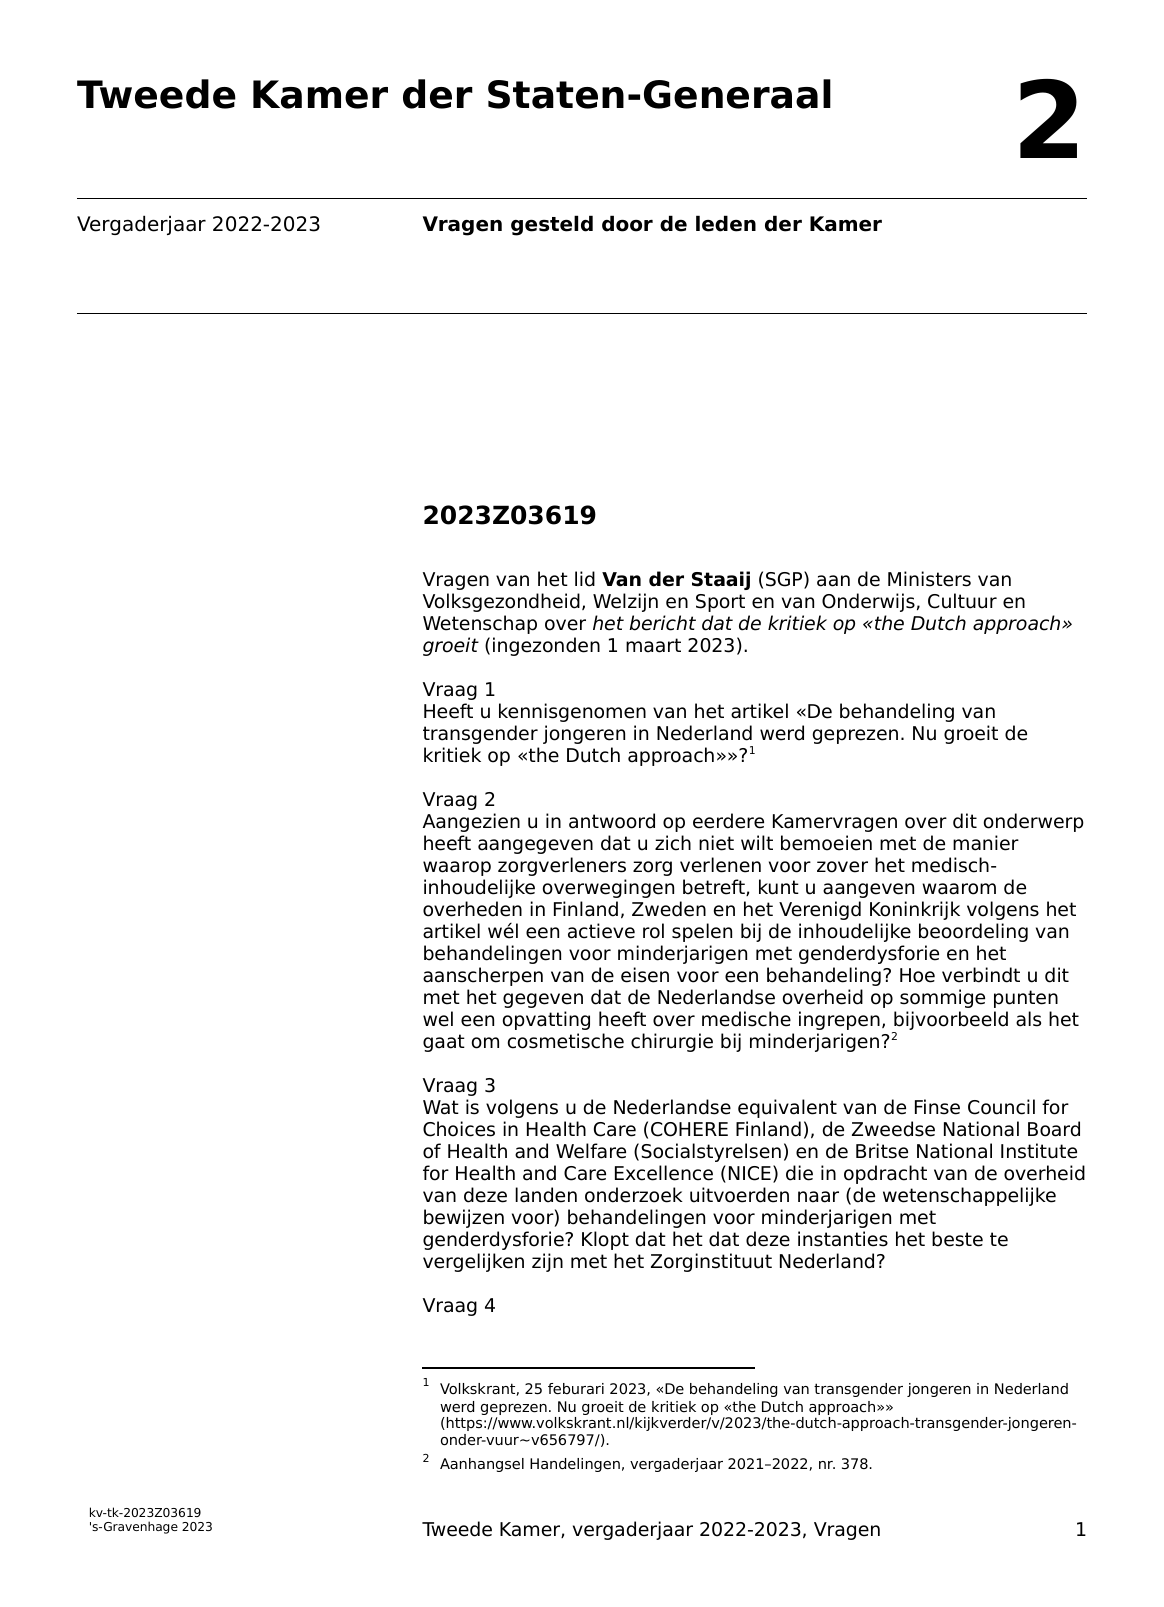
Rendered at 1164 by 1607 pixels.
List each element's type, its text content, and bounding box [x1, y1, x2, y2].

text Vraag 1 [422, 679, 1087, 701]
text Vragen van het lid Van der Staaij (SGP) aan de Ministers van Volksgezondheid, Welzijn en Sport en van Onderwijs, Cultuur en Wetenschap over het bericht dat de kritiek op «the Dutch approach» groeit (ingezonden 1 maart 2023). [422, 569, 1087, 657]
text Volkskrant, 25 feburari 2023, «De behandeling van transgender jongeren in Nederland werd geprezen. Nu groeit de kritiek op «the Dutch approach»» (https://www.volkskrant.nl/kijkverder/v/2023/the-dutch-approach-transgender-jongeren-onder-vuur~v656797/). [422, 1377, 1087, 1449]
text Wat is volgens u de Nederlandse equivalent van de Finse Council for Choices in Health Care (COHERE Finland), de Zweedse National Board of Health and Welfare (Socialstyrelsen) en de Britse National Institute for Health and Care Excellence (NICE) die in opdracht van de overheid van deze landen onderzoek uitvoerden naar (de wetenschappelijke bewijzen voor) behandelingen voor minderjarigen met genderdysforie? Klopt dat het dat deze instanties het beste te vergelijken zijn met het Zorginstituut Nederland? [422, 1097, 1087, 1273]
text Vraag 4 [422, 1295, 1087, 1317]
table_cell Vragen gesteld door de leden der Kamer [422, 199, 1087, 313]
text Aangezien u in antwoord op eerdere Kamervragen over dit onderwerp heeft aangegeven dat u zich niet wilt bemoeien met de manier waarop zorgverleners zorg verlenen voor zover het medisch-inhoudelijke overwegingen betreft, kunt u aangeven waarom de overheden in Finland, Zweden en het Verenigd Koninkrijk volgens het artikel wél een actieve rol spelen bij de inhoudelijke beoordeling van behandelingen voor minderjarigen met genderdysforie en het aanscherpen van de eisen voor een behandeling? Hoe verbindt u dit met het gegeven dat de Nederlandse overheid op sommige punten wel een opvatting heeft over medische ingrepen, bijvoorbeeld als het gaat om cosmetische chirurgie bij minderjarigen? [422, 811, 1087, 1053]
text Vraag 2 [422, 789, 1087, 811]
text 2023Z03619 [422, 501, 1087, 531]
text 's-Gravenhage 2023 [88, 1520, 323, 1534]
text Aanhangsel Handelingen, vergaderjaar 2021–2022, nr. 378. [422, 1452, 1087, 1474]
text kv-tk-2023Z03619 [88, 1506, 323, 1520]
table_header 2 [886, 59, 1087, 198]
text Vraag 3 [422, 1075, 1087, 1097]
table_cell Vergaderjaar 2022-2023 [77, 199, 422, 313]
text Heeft u kennisgenomen van het artikel «De behandeling van transgender jongeren in Nederland werd geprezen. Nu groeit de kritiek op «the Dutch approach»»? [422, 701, 1087, 767]
table_header Tweede Kamer der Staten-Generaal [77, 59, 886, 198]
